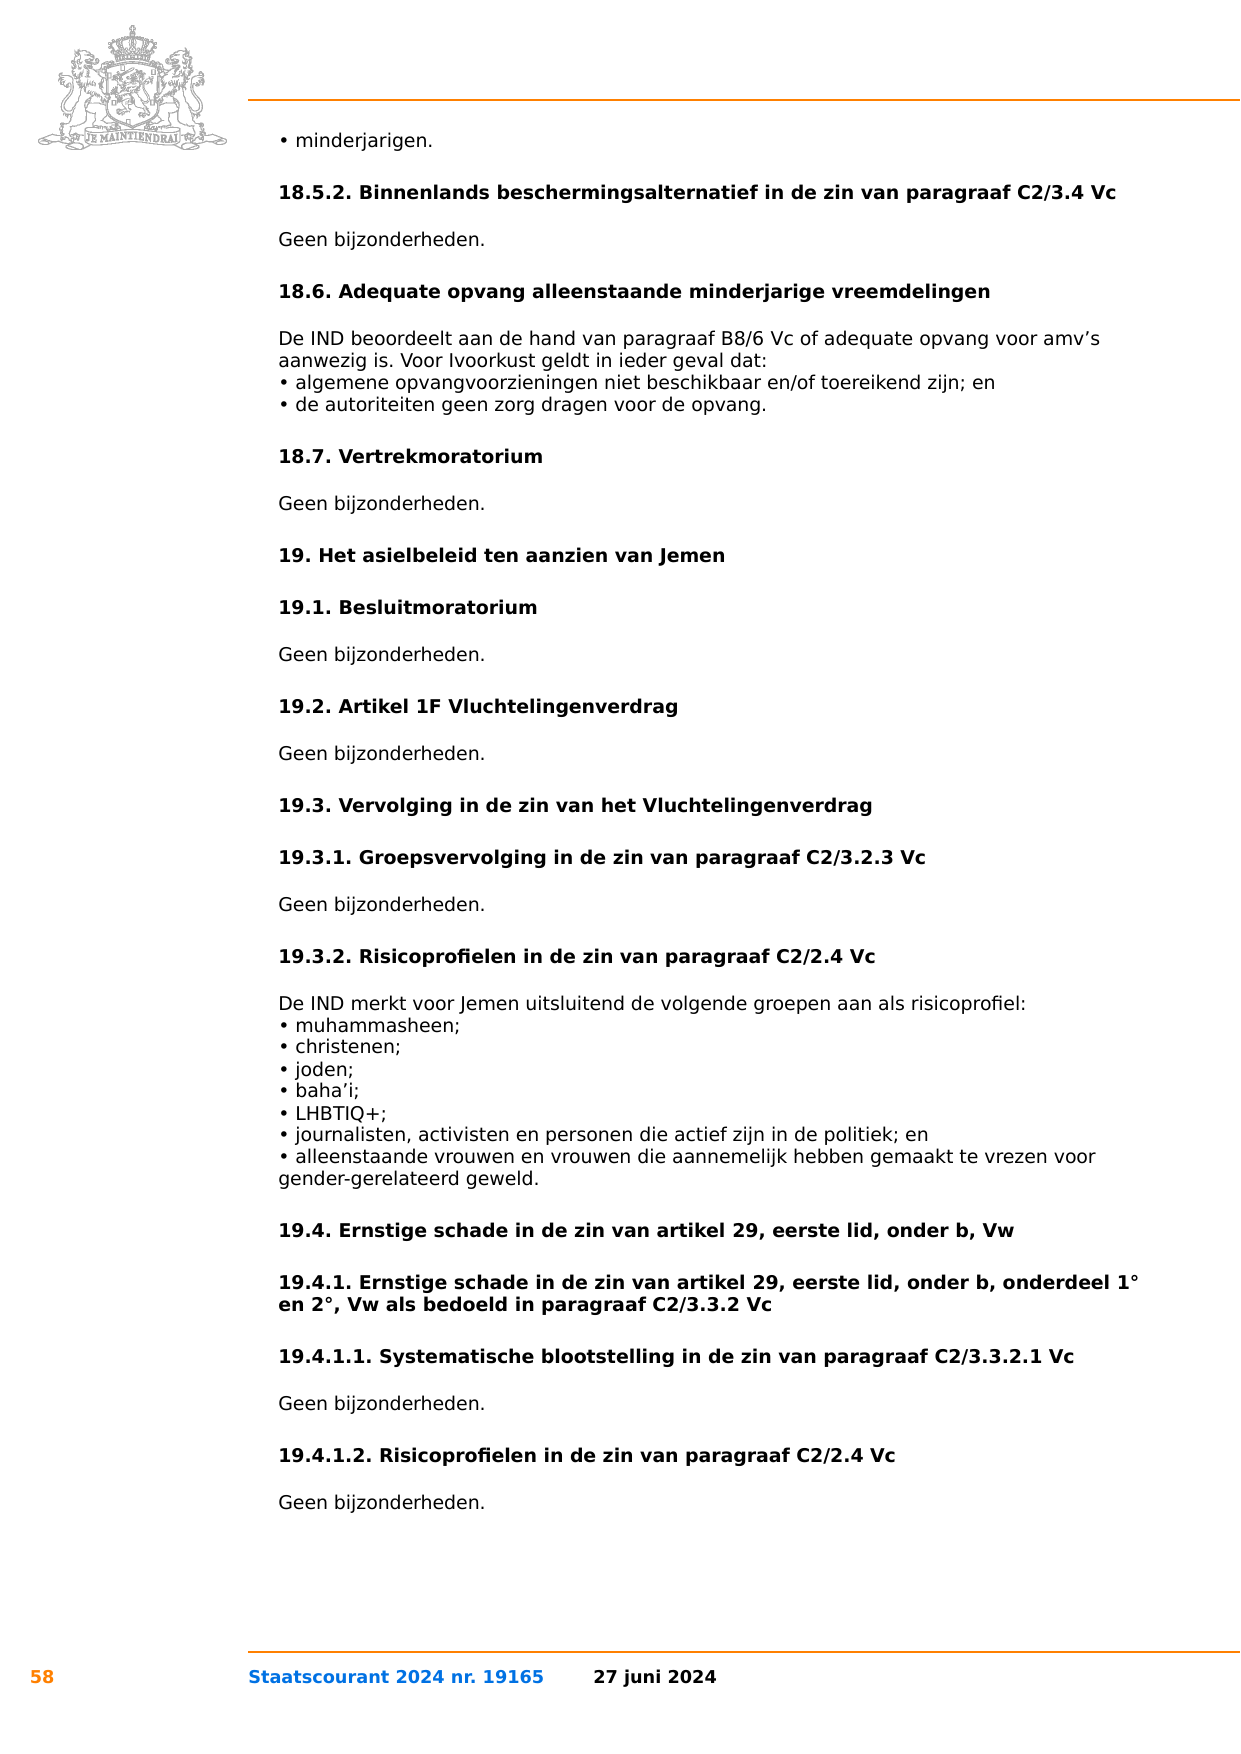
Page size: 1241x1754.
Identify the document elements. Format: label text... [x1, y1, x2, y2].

subtitle 19.3.2. Risicoprofielen in de zin van paragraaf C2/2.4 Vc [278, 946, 1163, 967]
text • minderjarigen. [278, 130, 1163, 152]
subtitle 19.4.1.2. Risicoprofielen in de zin van paragraaf C2/2.4 Vc [278, 1445, 1163, 1467]
text • algemene opvangvoorzieningen niet beschikbaar en/of toereikend zijn; en [278, 372, 1163, 394]
subtitle 19.4.1.1. Systematische blootstelling in de zin van paragraaf C2/3.3.2.1 Vc [278, 1346, 1163, 1368]
text Geen bijzonderheden. [278, 493, 1163, 515]
subtitle 18.5.2. Binnenlands beschermingsalternatief in de zin van paragraaf C2/3.4 Vc [278, 182, 1163, 204]
subtitle 18.6. Adequate opvang alleenstaande minderjarige vreemdelingen [278, 281, 1163, 303]
text • alleenstaande vrouwen en vrouwen die aannemelijk hebben gemaakt te vrezen voor gender-gerelateerd geweld. [278, 1146, 1163, 1190]
picture [38, 25, 227, 150]
text De IND beoordeelt aan de hand van paragraaf B8/6 Vc of adequate opvang voor amv’s aanwezig is. Voor Ivoorkust geldt in ieder geval dat: [278, 328, 1163, 372]
subtitle 19.2. Artikel 1F Vluchtelingenverdrag [278, 696, 1163, 718]
text • journalisten, activisten en personen die actief zijn in de politiek; en [278, 1124, 1163, 1146]
text Geen bijzonderheden. [278, 1393, 1163, 1415]
subtitle 19. Het asielbeleid ten aanzien van Jemen [278, 545, 1163, 567]
text • muhammasheen; [278, 1014, 1163, 1036]
text • baha’i; [278, 1080, 1163, 1102]
subtitle 19.3. Vervolging in de zin van het Vluchtelingenverdrag [278, 794, 1163, 817]
subtitle 19.3.1. Groepsvervolging in de zin van paragraaf C2/3.2.3 Vc [278, 847, 1163, 868]
text De IND merkt voor Jemen uitsluitend de volgende groepen aan als risicoprofiel: [278, 992, 1163, 1014]
subtitle 19.1. Besluitmoratorium [278, 597, 1163, 619]
subtitle 18.7. Vertrekmoratorium [278, 446, 1163, 468]
text Geen bijzonderheden. [278, 229, 1163, 251]
text Geen bijzonderheden. [278, 893, 1163, 916]
text • de autoriteiten geen zorg dragen voor de opvang. [278, 394, 1163, 416]
text Geen bijzonderheden. [278, 1492, 1163, 1514]
text • LHBTIQ+; [278, 1102, 1163, 1124]
text Geen bijzonderheden. [278, 644, 1163, 666]
text Geen bijzonderheden. [278, 743, 1163, 764]
text • christenen; [278, 1036, 1163, 1058]
text • joden; [278, 1058, 1163, 1080]
subtitle 19.4.1. Ernstige schade in de zin van artikel 29, eerste lid, onder b, onderdeel 1° en 2°, Vw als bedoeld in paragraaf C2/3.3.2 Vc [278, 1272, 1163, 1316]
subtitle 19.4. Ernstige schade in de zin van artikel 29, eerste lid, onder b, Vw [278, 1220, 1163, 1242]
